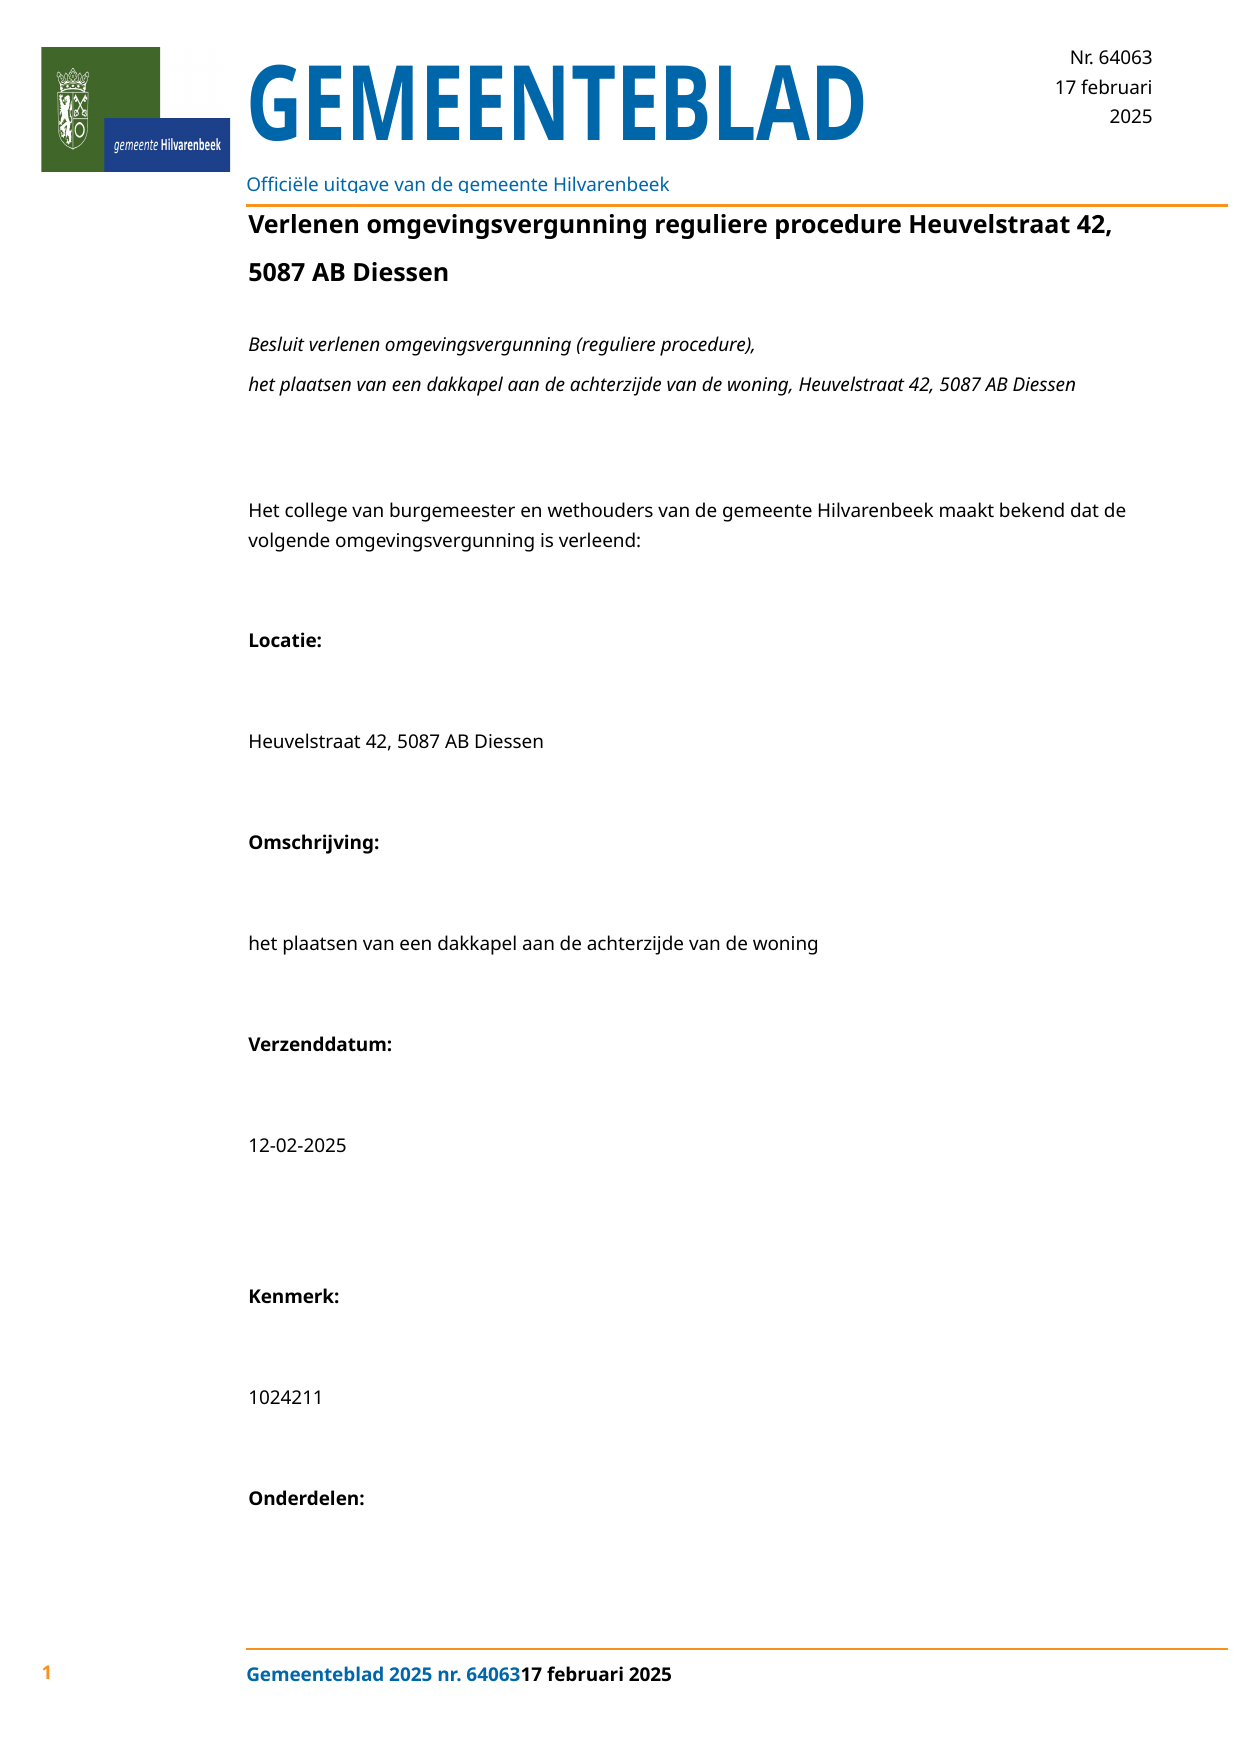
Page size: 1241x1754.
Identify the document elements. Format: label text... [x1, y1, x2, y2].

text Verzenddatum: [248, 1031, 1152, 1057]
text 12-02-2025 [248, 1132, 1152, 1158]
text het plaatsen van een dakkapel aan de achterzijde van de woning, Heuvelstraat 42, 5087 AB Diessen [248, 371, 1152, 396]
text Besluit verlenen omgevingsvergunning (reguliere procedure), [248, 331, 1152, 357]
text Het college van burgemeester en wethouders van de gemeente Hilvarenbeek maakt bekend dat de volgende omgevingsvergunning is verleend: [248, 497, 1152, 553]
text Kenmerk: [248, 1283, 1152, 1309]
text Verlenen omgevingsvergunning reguliere procedure Heuvelstraat 42, 5087 AB Diessen [248, 207, 1152, 288]
text Heuvelstraat 42, 5087 AB Diessen [248, 728, 1152, 754]
text Locatie: [248, 628, 1152, 653]
text het plaatsen van een dakkapel aan de achterzijde van de woning [248, 930, 1152, 956]
text Omschrijving: [248, 829, 1152, 855]
text Onderdelen: [248, 1485, 1152, 1511]
text 1024211 [248, 1384, 1152, 1410]
picture [41, 47, 231, 172]
